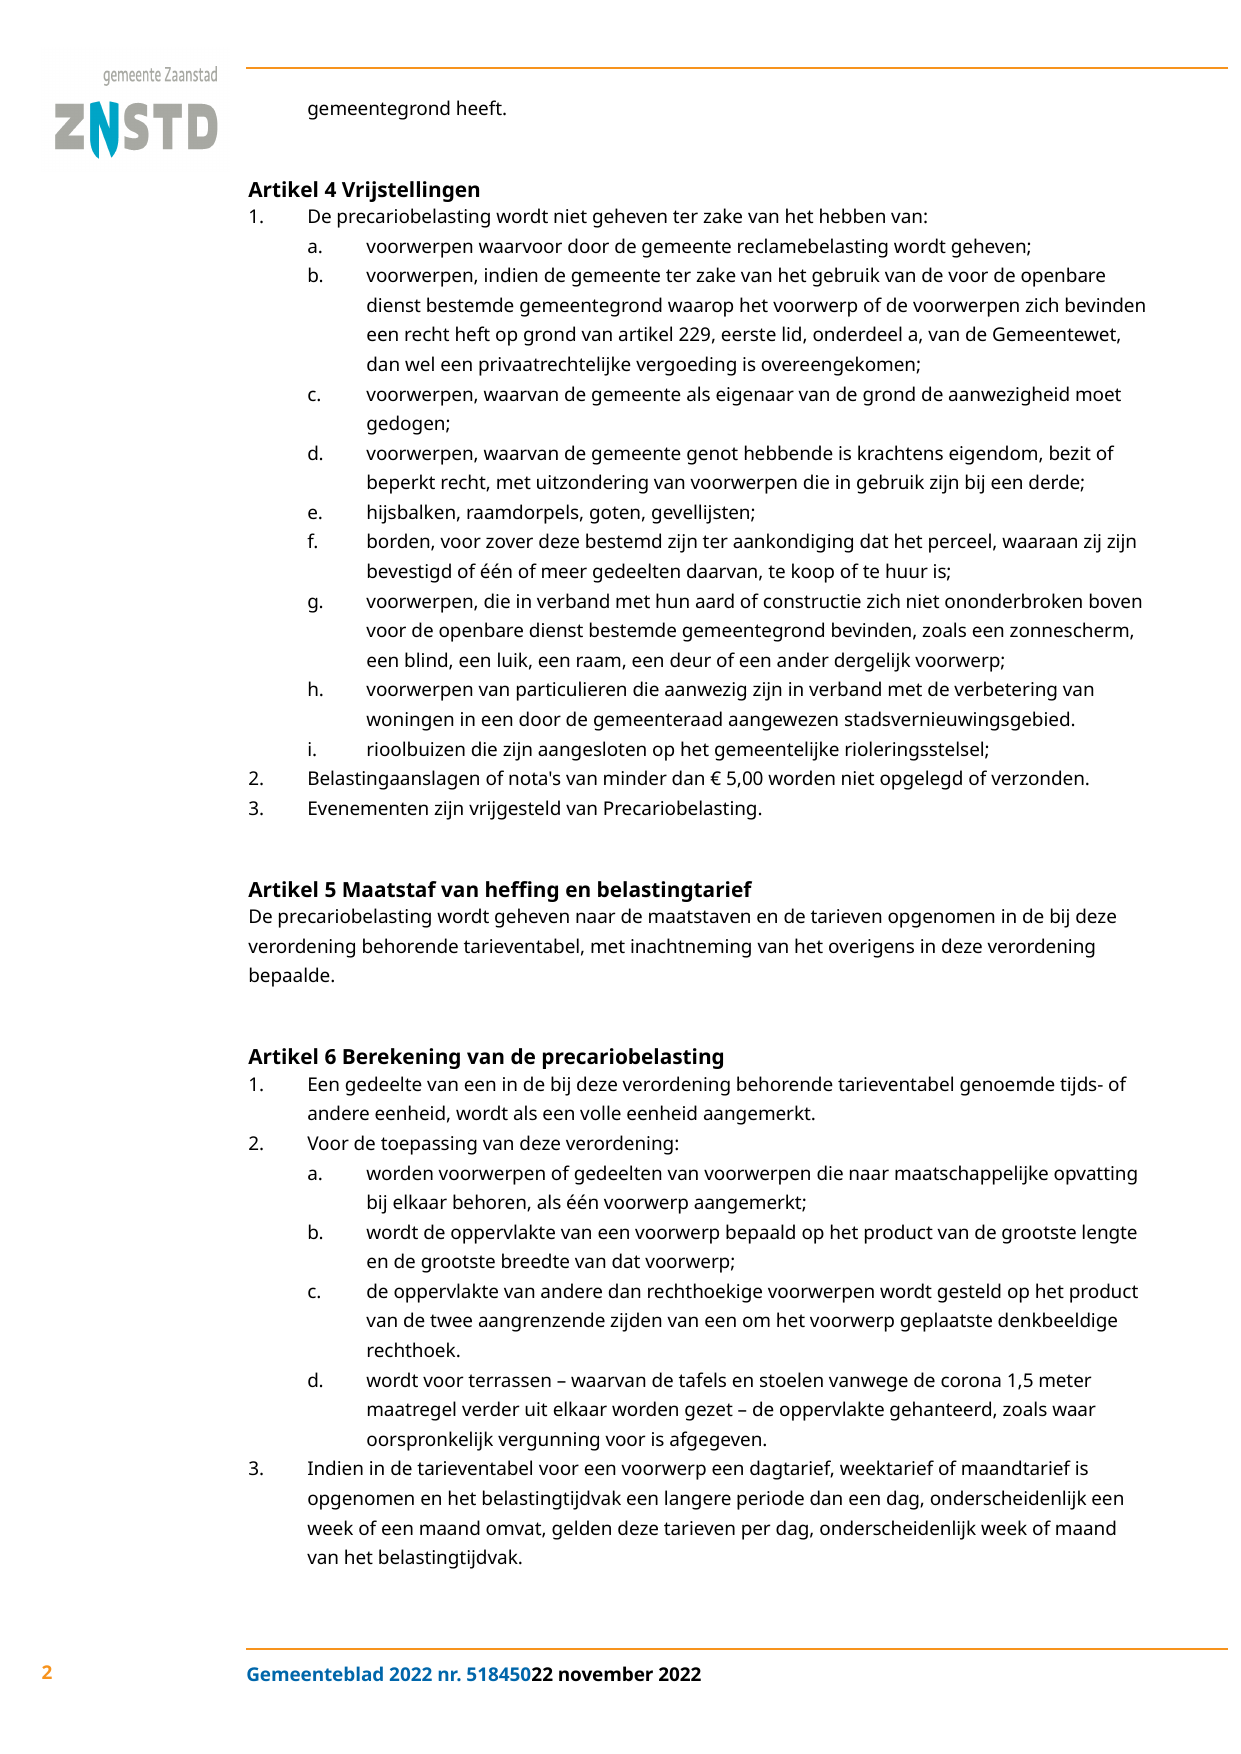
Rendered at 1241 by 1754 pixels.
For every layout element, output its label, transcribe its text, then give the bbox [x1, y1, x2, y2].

list Voor de toepassing van deze verordening: [248, 1130, 1152, 1156]
text Artikel 5 Maatstaf van heffing en belastingtarief [248, 875, 1152, 903]
picture [41, 47, 231, 172]
list Een gedeelte van een in de bij deze verordening behorende tarieventabel genoemde tijds- of andere eenheid, wordt als een volle eenheid aangemerkt. [248, 1071, 1152, 1126]
list voorwerpen waarvoor door de gemeente reclamebelasting wordt geheven; [307, 233, 1152, 258]
list Indien in de tarieventabel voor een voorwerp een dagtarief, weektarief of maandtarief is opgenomen en het belastingtijdvak een langere periode dan een dag, onderscheidenlijk een week of een maand omvat, gelden deze tarieven per dag, onderscheidenlijk week of maand van het belastingtijdvak. [248, 1456, 1152, 1570]
list voorwerpen van particulieren die aanwezig zijn in verband met de verbetering van woningen in een door de gemeenteraad aangewezen stadsvernieuwingsgebied. [307, 677, 1152, 732]
text Artikel 6 Berekening van de precariobelasting [248, 1042, 1152, 1071]
list gemeentegrond heeft. [248, 95, 1152, 121]
list Belastingaanslagen of nota's van minder dan € 5,00 worden niet opgelegd of verzonden. [248, 765, 1152, 791]
text Artikel 4 Vrijstellingen [248, 175, 1152, 203]
list voorwerpen, waarvan de gemeente als eigenaar van de grond de aanwezigheid moet gedogen; [307, 381, 1152, 436]
list voorwerpen, die in verband met hun aard of constructie zich niet ononderbroken boven voor de openbare dienst bestemde gemeentegrond bevinden, zoals een zonnescherm, een blind, een luik, een raam, een deur of een ander dergelijk voorwerp; [307, 588, 1152, 673]
list wordt voor terrassen – waarvan de tafels en stoelen vanwege de corona 1,5 meter maatregel verder uit elkaar worden gezet – de oppervlakte gehanteerd, zoals waar oorspronkelijk vergunning voor is afgegeven. [307, 1367, 1152, 1452]
list worden voorwerpen of gedeelten van voorwerpen die naar maatschappelijke opvatting bij elkaar behoren, als één voorwerp aangemerkt; [307, 1160, 1152, 1215]
list voorwerpen, waarvan de gemeente genot hebbende is krachtens eigendom, bezit of beperkt recht, met uitzondering van voorwerpen die in gebruik zijn bij een derde; [307, 440, 1152, 495]
list Evenementen zijn vrijgesteld van Precariobelasting. [248, 795, 1152, 821]
list de oppervlakte van andere dan rechthoekige voorwerpen wordt gesteld op het product van de twee aangrenzende zijden van een om het voorwerp geplaatste denkbeeldige rechthoek. [307, 1278, 1152, 1363]
text De precariobelasting wordt geheven naar de maatstaven en de tarieven opgenomen in de bij deze verordening behorende tarieventabel, met inachtneming van het overigens in deze verordening bepaalde. [248, 903, 1152, 988]
list rioolbuizen die zijn aangesloten op het gemeentelijke rioleringsstelsel; [307, 736, 1152, 761]
list voorwerpen, indien de gemeente ter zake van het gebruik van de voor de openbare dienst bestemde gemeentegrond waarop het voorwerp of de voorwerpen zich bevinden een recht heft op grond van artikel 229, eerste lid, onderdeel a, van de Gemeentewet, dan wel een privaatrechtelijke vergoeding is overeengekomen; [307, 262, 1152, 377]
list borden, voor zover deze bestemd zijn ter aankondiging dat het perceel, waaraan zij zijn bevestigd of één of meer gedeelten daarvan, te koop of te huur is; [307, 529, 1152, 584]
list hijsbalken, raamdorpels, goten, gevellijsten; [307, 499, 1152, 525]
list wordt de oppervlakte van een voorwerp bepaald op het product van de grootste lengte en de grootste breedte van dat voorwerp; [307, 1219, 1152, 1274]
list De precariobelasting wordt niet geheven ter zake van het hebben van: [248, 203, 1152, 229]
